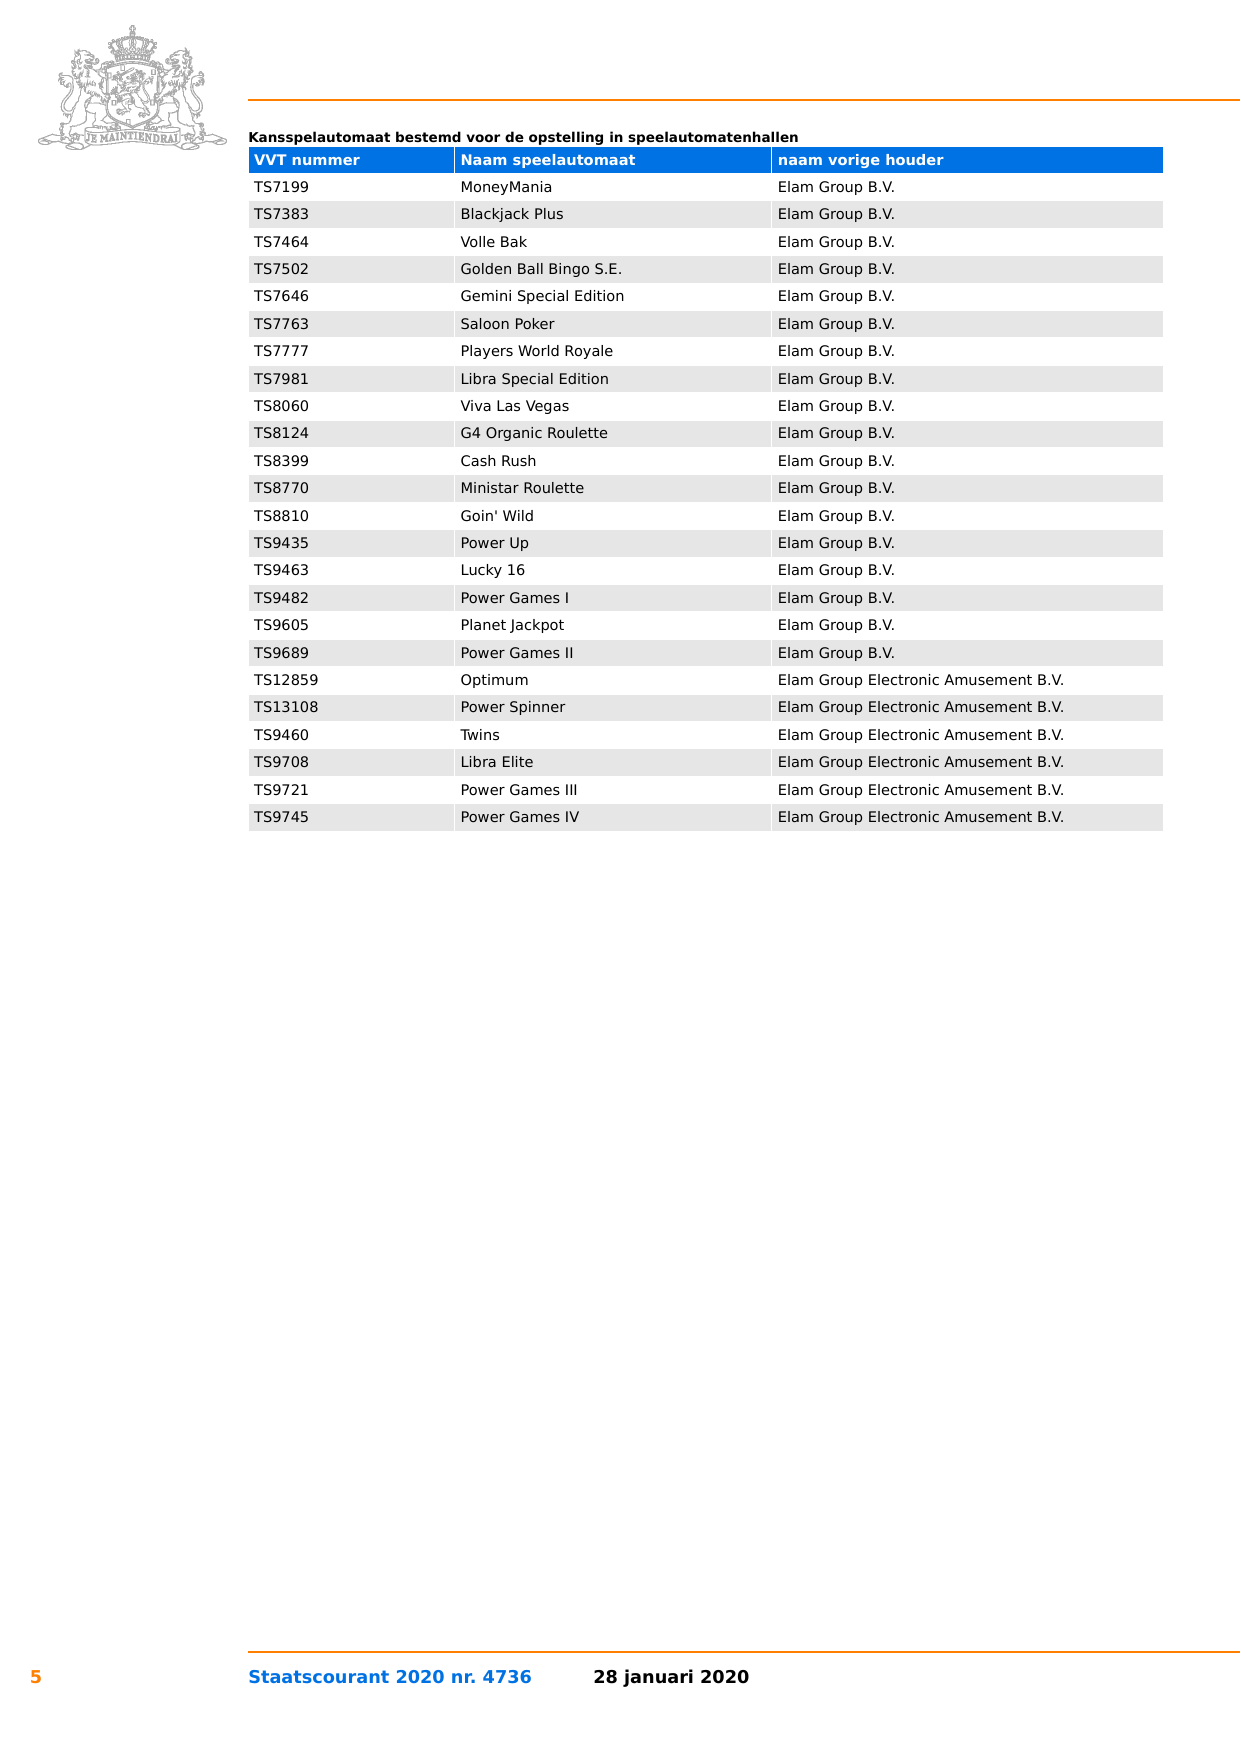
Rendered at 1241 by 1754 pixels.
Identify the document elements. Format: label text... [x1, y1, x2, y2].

table_cell TS8399 [249, 448, 454, 474]
table_cell Elam Group B.V. [772, 585, 1163, 611]
table_cell Elam Group Electronic Amusement B.V. [772, 804, 1163, 831]
table_cell Elam Group B.V. [772, 448, 1163, 474]
table_cell Naam speelautomaat [455, 147, 771, 173]
table_cell TS7763 [249, 311, 454, 337]
table_cell Elam Group B.V. [772, 503, 1163, 529]
table_cell G4 Organic Roulette [455, 421, 771, 447]
table_cell TS7199 [249, 174, 454, 200]
table_cell Elam Group Electronic Amusement B.V. [772, 777, 1163, 803]
table_cell Elam Group B.V. [772, 229, 1163, 255]
table_cell Elam Group B.V. [772, 421, 1163, 447]
table_cell TS13108 [249, 695, 454, 721]
table_header Kansspelautomaat bestemd voor de opstelling in speelautomatenhallen [248, 130, 1163, 146]
table_cell TS9463 [249, 558, 454, 584]
table_cell Libra Special Edition [455, 366, 771, 392]
picture [38, 25, 227, 150]
table_cell Elam Group B.V. [772, 201, 1163, 228]
table_cell Elam Group Electronic Amusement B.V. [772, 667, 1163, 693]
table_cell TS9745 [249, 804, 454, 831]
table_cell Elam Group B.V. [772, 475, 1163, 502]
table_cell Elam Group B.V. [772, 640, 1163, 666]
table_cell MoneyMania [455, 174, 771, 200]
table_cell TS12859 [249, 667, 454, 693]
table_cell TS7383 [249, 201, 454, 228]
table_cell Power Games I [455, 585, 771, 611]
table_cell Elam Group B.V. [772, 339, 1163, 365]
table_cell naam vorige houder [772, 147, 1163, 173]
table_cell Elam Group Electronic Amusement B.V. [772, 749, 1163, 776]
table_cell Elam Group B.V. [772, 311, 1163, 337]
table_cell Elam Group B.V. [772, 256, 1163, 283]
table_cell VVT nummer [249, 147, 454, 173]
table_cell Optimum [455, 667, 771, 693]
table_cell TS9482 [249, 585, 454, 611]
table_cell TS7464 [249, 229, 454, 255]
table_cell Gemini Special Edition [455, 284, 771, 310]
table_cell Elam Group B.V. [772, 393, 1163, 419]
table_cell Elam Group Electronic Amusement B.V. [772, 722, 1163, 748]
table_cell TS9460 [249, 722, 454, 748]
table_cell Power Up [455, 530, 771, 557]
table_cell Libra Elite [455, 749, 771, 776]
table_cell TS7981 [249, 366, 454, 392]
table_cell Elam Group B.V. [772, 284, 1163, 310]
table_cell Volle Bak [455, 229, 771, 255]
table_cell TS8770 [249, 475, 454, 502]
table_cell Players World Royale [455, 339, 771, 365]
table_cell TS7502 [249, 256, 454, 283]
table_cell Elam Group B.V. [772, 174, 1163, 200]
table_cell Elam Group Electronic Amusement B.V. [772, 695, 1163, 721]
table_cell Cash Rush [455, 448, 771, 474]
table_cell Viva Las Vegas [455, 393, 771, 419]
table_cell Power Games III [455, 777, 771, 803]
table_cell Power Spinner [455, 695, 771, 721]
table_cell Blackjack Plus [455, 201, 771, 228]
table_cell TS8124 [249, 421, 454, 447]
table_cell Elam Group B.V. [772, 613, 1163, 639]
table_cell TS9605 [249, 613, 454, 639]
table_cell TS9689 [249, 640, 454, 666]
table_cell TS8060 [249, 393, 454, 419]
table_cell TS9708 [249, 749, 454, 776]
table_cell Ministar Roulette [455, 475, 771, 502]
table_cell TS8810 [249, 503, 454, 529]
table_cell Goin' Wild [455, 503, 771, 529]
table_cell Golden Ball Bingo S.E. [455, 256, 771, 283]
table_cell Power Games IV [455, 804, 771, 831]
table_cell TS7777 [249, 339, 454, 365]
table_cell Elam Group B.V. [772, 558, 1163, 584]
table_cell TS9721 [249, 777, 454, 803]
table_cell Planet Jackpot [455, 613, 771, 639]
table_cell Elam Group B.V. [772, 366, 1163, 392]
table_cell Lucky 16 [455, 558, 771, 584]
table_cell TS7646 [249, 284, 454, 310]
table_cell Twins [455, 722, 771, 748]
table_cell Elam Group B.V. [772, 530, 1163, 557]
table_cell Power Games II [455, 640, 771, 666]
table_cell TS9435 [249, 530, 454, 557]
table_cell Saloon Poker [455, 311, 771, 337]
